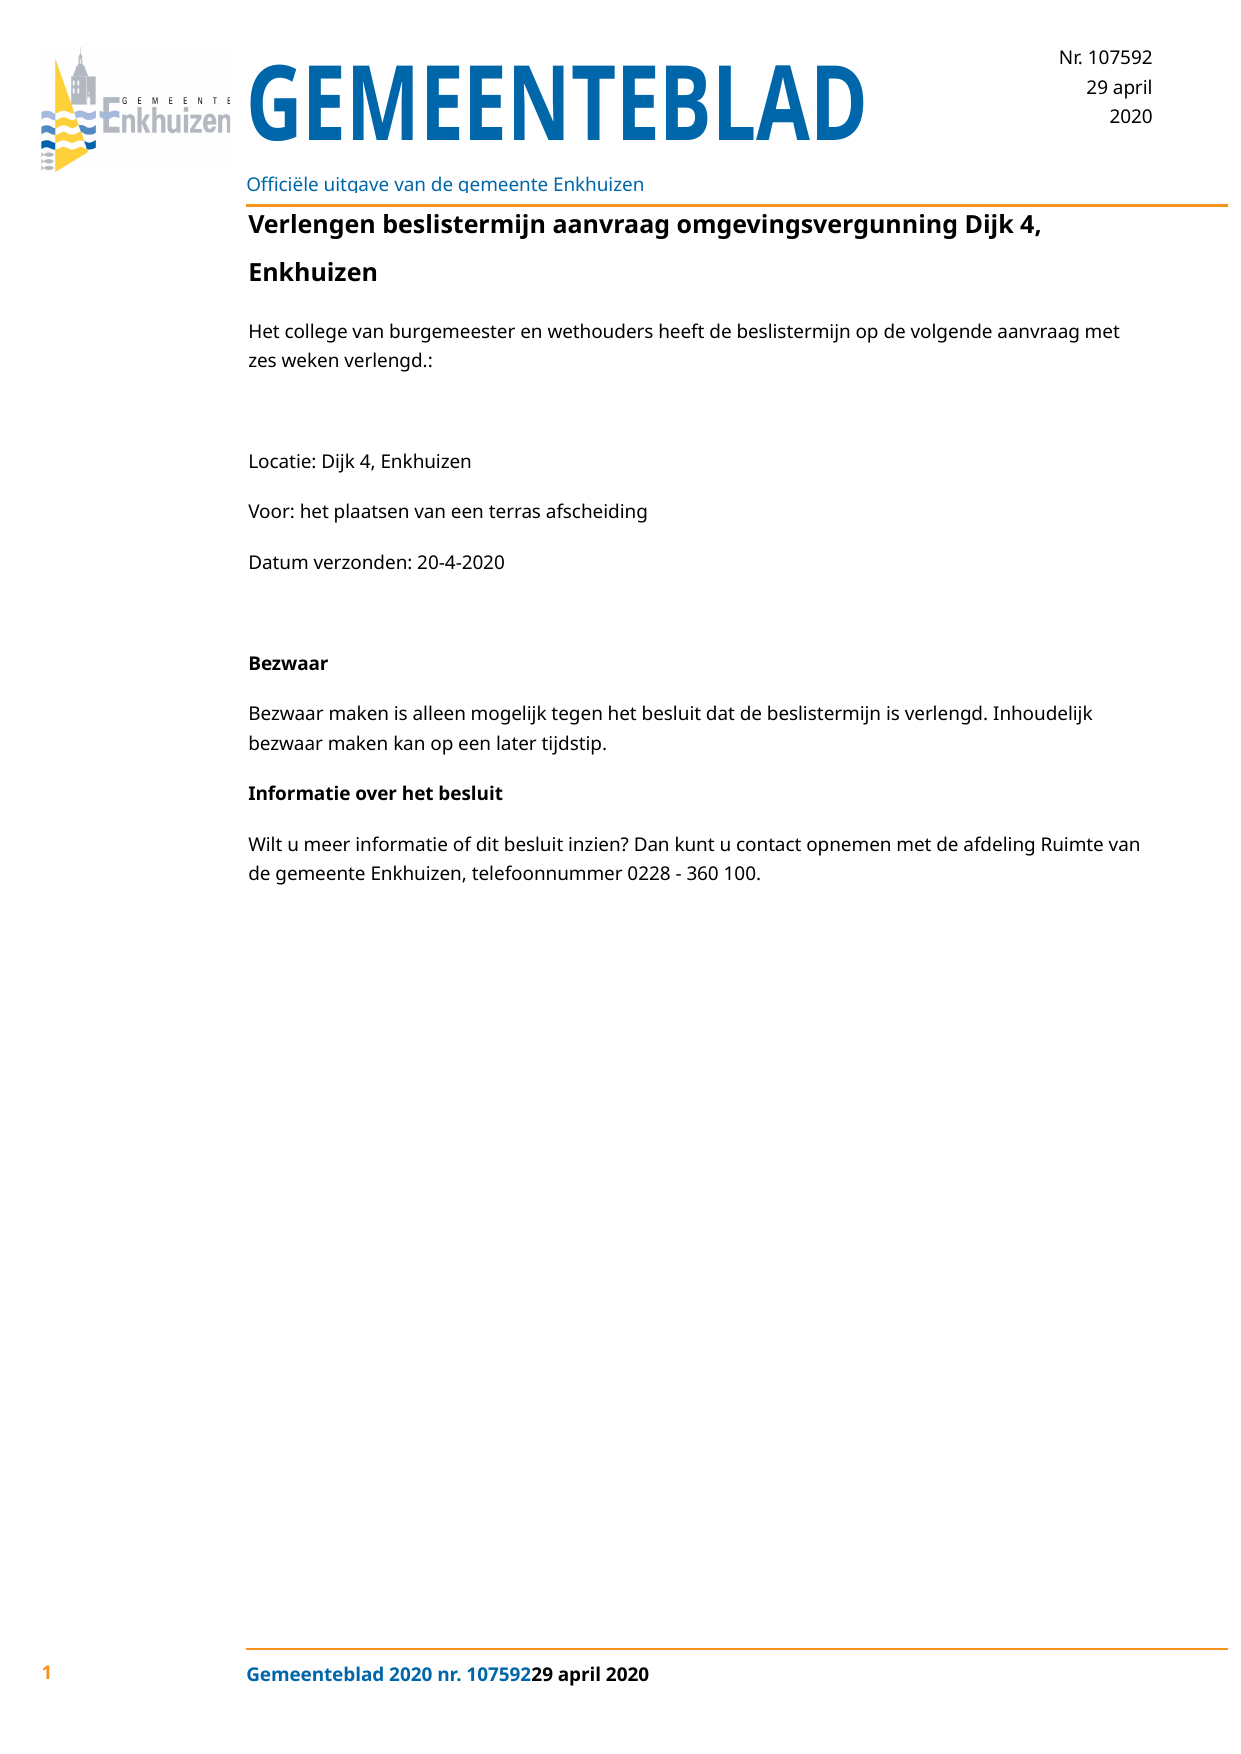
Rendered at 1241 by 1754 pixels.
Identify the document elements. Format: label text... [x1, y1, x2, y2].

text Bezwaar [248, 650, 1152, 676]
picture [41, 47, 231, 172]
text Informatie over het besluit [248, 780, 1152, 806]
text Het college van burgemeester en wethouders heeft de beslistermijn op de volgende aanvraag met zes weken verlengd.: [248, 318, 1152, 373]
text Bezwaar maken is alleen mogelijk tegen het besluit dat de beslistermijn is verlengd. Inhoudelijk bezwaar maken kan op een later tijdstip. [248, 700, 1152, 756]
text Verlengen beslistermijn aanvraag omgevingsvergunning Dijk 4, Enkhuizen [248, 207, 1152, 288]
text Locatie: Dijk 4, Enkhuizen [248, 448, 1152, 474]
text Datum verzonden: 20-4-2020 [248, 549, 1152, 575]
text Voor: het plaatsen van een terras afscheiding [248, 499, 1152, 524]
text Wilt u meer informatie of dit besluit inzien? Dan kunt u contact opnemen met de afdeling Ruimte van de gemeente Enkhuizen, telefoonnummer 0228 - 360 100. [248, 831, 1152, 886]
